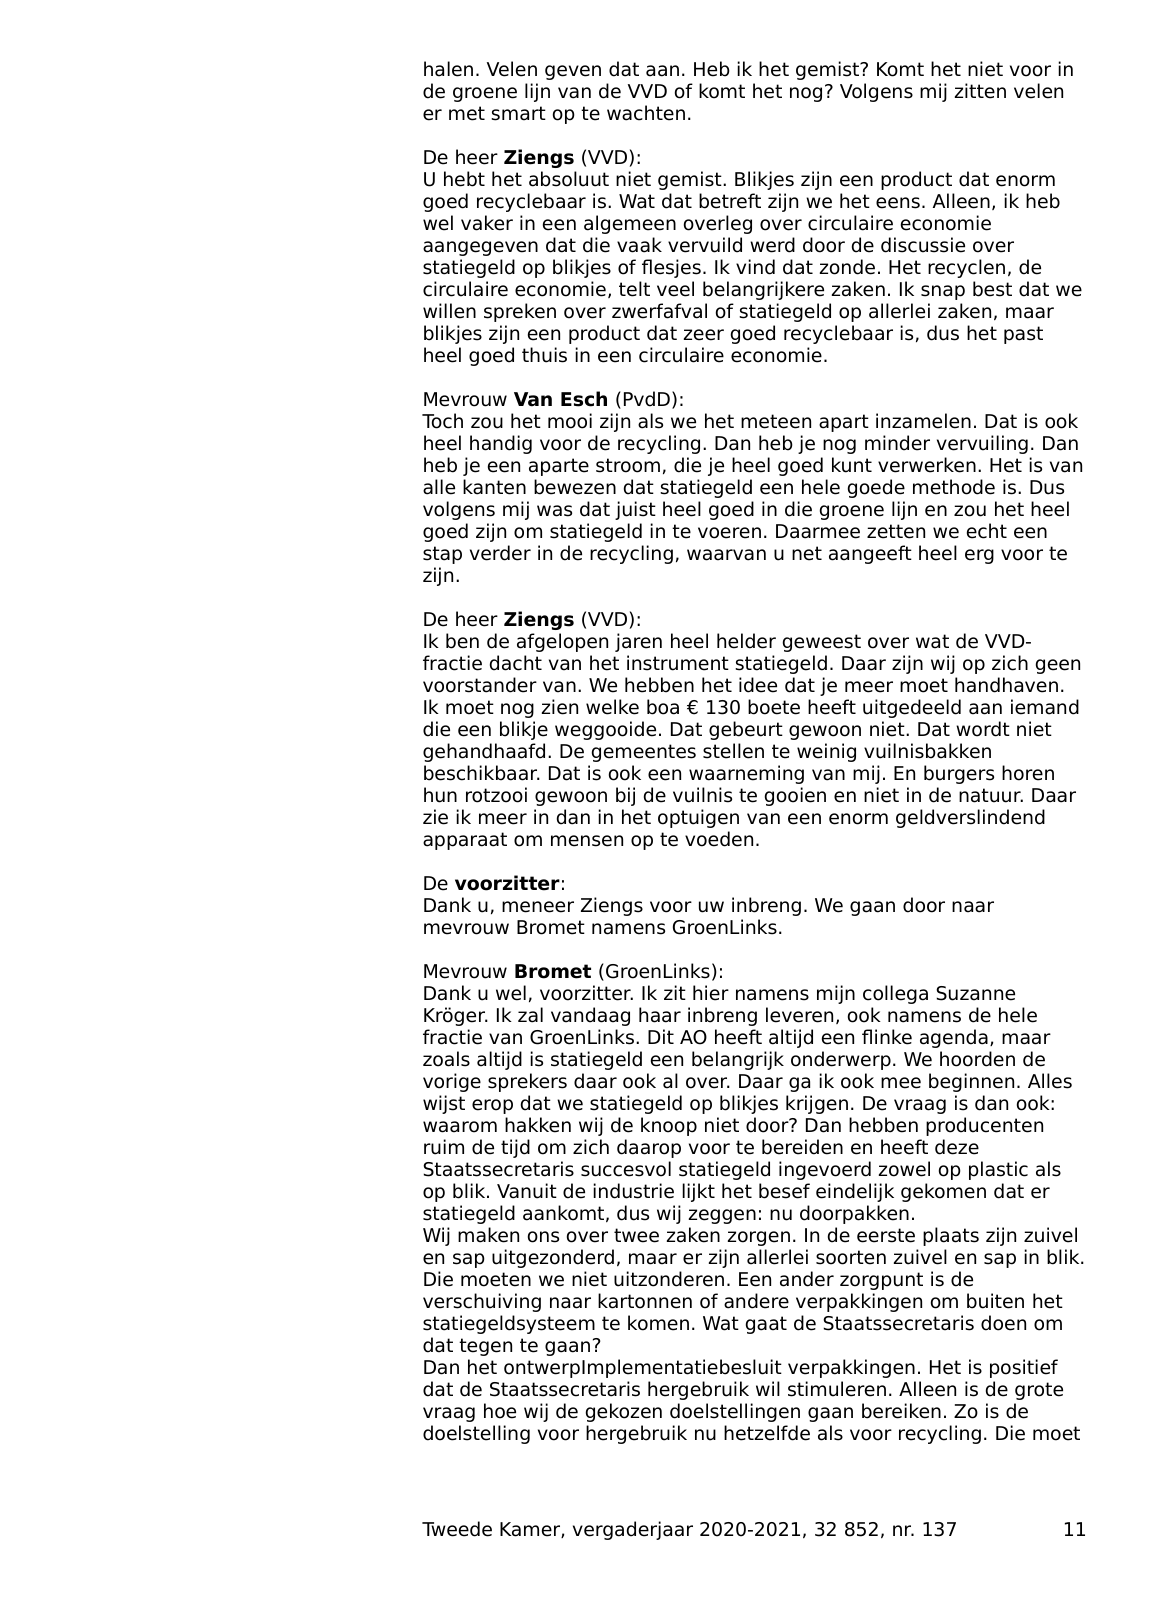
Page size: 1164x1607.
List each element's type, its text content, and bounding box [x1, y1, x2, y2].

text De heer Ziengs (VVD): [422, 609, 1087, 631]
text De voorzitter: [422, 873, 1087, 895]
text Toch zou het mooi zijn als we het meteen apart inzamelen. Dat is ook heel handig voor de recycling. Dan heb je nog minder vervuiling. Dan heb je een aparte stroom, die je heel goed kunt verwerken. Het is van alle kanten bewezen dat statiegeld een hele goede methode is. Dus volgens mij was dat juist heel goed in die groene lijn en zou het heel goed zijn om statiegeld in te voeren. Daarmee zetten we echt een stap verder in de recycling, waarvan u net aangeeft heel erg voor te zijn. [422, 411, 1087, 587]
text Mevrouw Bromet (GroenLinks): [422, 961, 1087, 983]
text De heer Ziengs (VVD): [422, 147, 1087, 169]
text halen. Velen geven dat aan. Heb ik het gemist? Komt het niet voor in de groene lijn van de VVD of komt het nog? Volgens mij zitten velen er met smart op te wachten. [422, 59, 1087, 125]
text Ik ben de afgelopen jaren heel helder geweest over wat de VVD-fractie dacht van het instrument statiegeld. Daar zijn wij op zich geen voorstander van. We hebben het idee dat je meer moet handhaven. Ik moet nog zien welke boa € 130 boete heeft uitgedeeld aan iemand die een blikje weggooide. Dat gebeurt gewoon niet. Dat wordt niet gehandhaafd. De gemeentes stellen te weinig vuilnisbakken beschikbaar. Dat is ook een waarneming van mij. En burgers horen hun rotzooi gewoon bij de vuilnis te gooien en niet in de natuur. Daar zie ik meer in dan in het optuigen van een enorm geldverslindend apparaat om mensen op te voeden. [422, 631, 1087, 851]
text U hebt het absoluut niet gemist. Blikjes zijn een product dat enorm goed recyclebaar is. Wat dat betreft zijn we het eens. Alleen, ik heb wel vaker in een algemeen overleg over circulaire economie aangegeven dat die vaak vervuild werd door de discussie over statiegeld op blikjes of flesjes. Ik vind dat zonde. Het recyclen, de circulaire economie, telt veel belangrijkere zaken. Ik snap best dat we willen spreken over zwerfafval of statiegeld op allerlei zaken, maar blikjes zijn een product dat zeer goed recyclebaar is, dus het past heel goed thuis in een circulaire economie. [422, 169, 1087, 367]
text Dank u, meneer Ziengs voor uw inbreng. We gaan door naar mevrouw Bromet namens GroenLinks. [422, 895, 1087, 939]
text Dank u wel, voorzitter. Ik zit hier namens mijn collega Suzanne Kröger. Ik zal vandaag haar inbreng leveren, ook namens de hele fractie van GroenLinks. Dit AO heeft altijd een flinke agenda, maar zoals altijd is statiegeld een belangrijk onderwerp. We hoorden de vorige sprekers daar ook al over. Daar ga ik ook mee beginnen. Alles wijst erop dat we statiegeld op blikjes krijgen. De vraag is dan ook: waarom hakken wij de knoop niet door? Dan hebben producenten ruim de tijd om zich daarop voor te bereiden en heeft deze Staatssecretaris succesvol statiegeld ingevoerd zowel op plastic als op blik. Vanuit de industrie lijkt het besef eindelijk gekomen dat er statiegeld aankomt, dus wij zeggen: nu doorpakken. [422, 983, 1087, 1225]
text Dan het ontwerpImplementatiebesluit verpakkingen. Het is positief dat de Staatssecretaris hergebruik wil stimuleren. Alleen is de grote vraag hoe wij de gekozen doelstellingen gaan bereiken. Zo is de doelstelling voor hergebruik nu hetzelfde als voor recycling. Die moet [422, 1357, 1087, 1445]
text Mevrouw Van Esch (PvdD): [422, 389, 1087, 411]
text Wij maken ons over twee zaken zorgen. In de eerste plaats zijn zuivel en sap uitgezonderd, maar er zijn allerlei soorten zuivel en sap in blik. Die moeten we niet uitzonderen. Een ander zorgpunt is de verschuiving naar kartonnen of andere verpakkingen om buiten het statiegeldsysteem te komen. Wat gaat de Staatssecretaris doen om dat tegen te gaan? [422, 1225, 1087, 1357]
